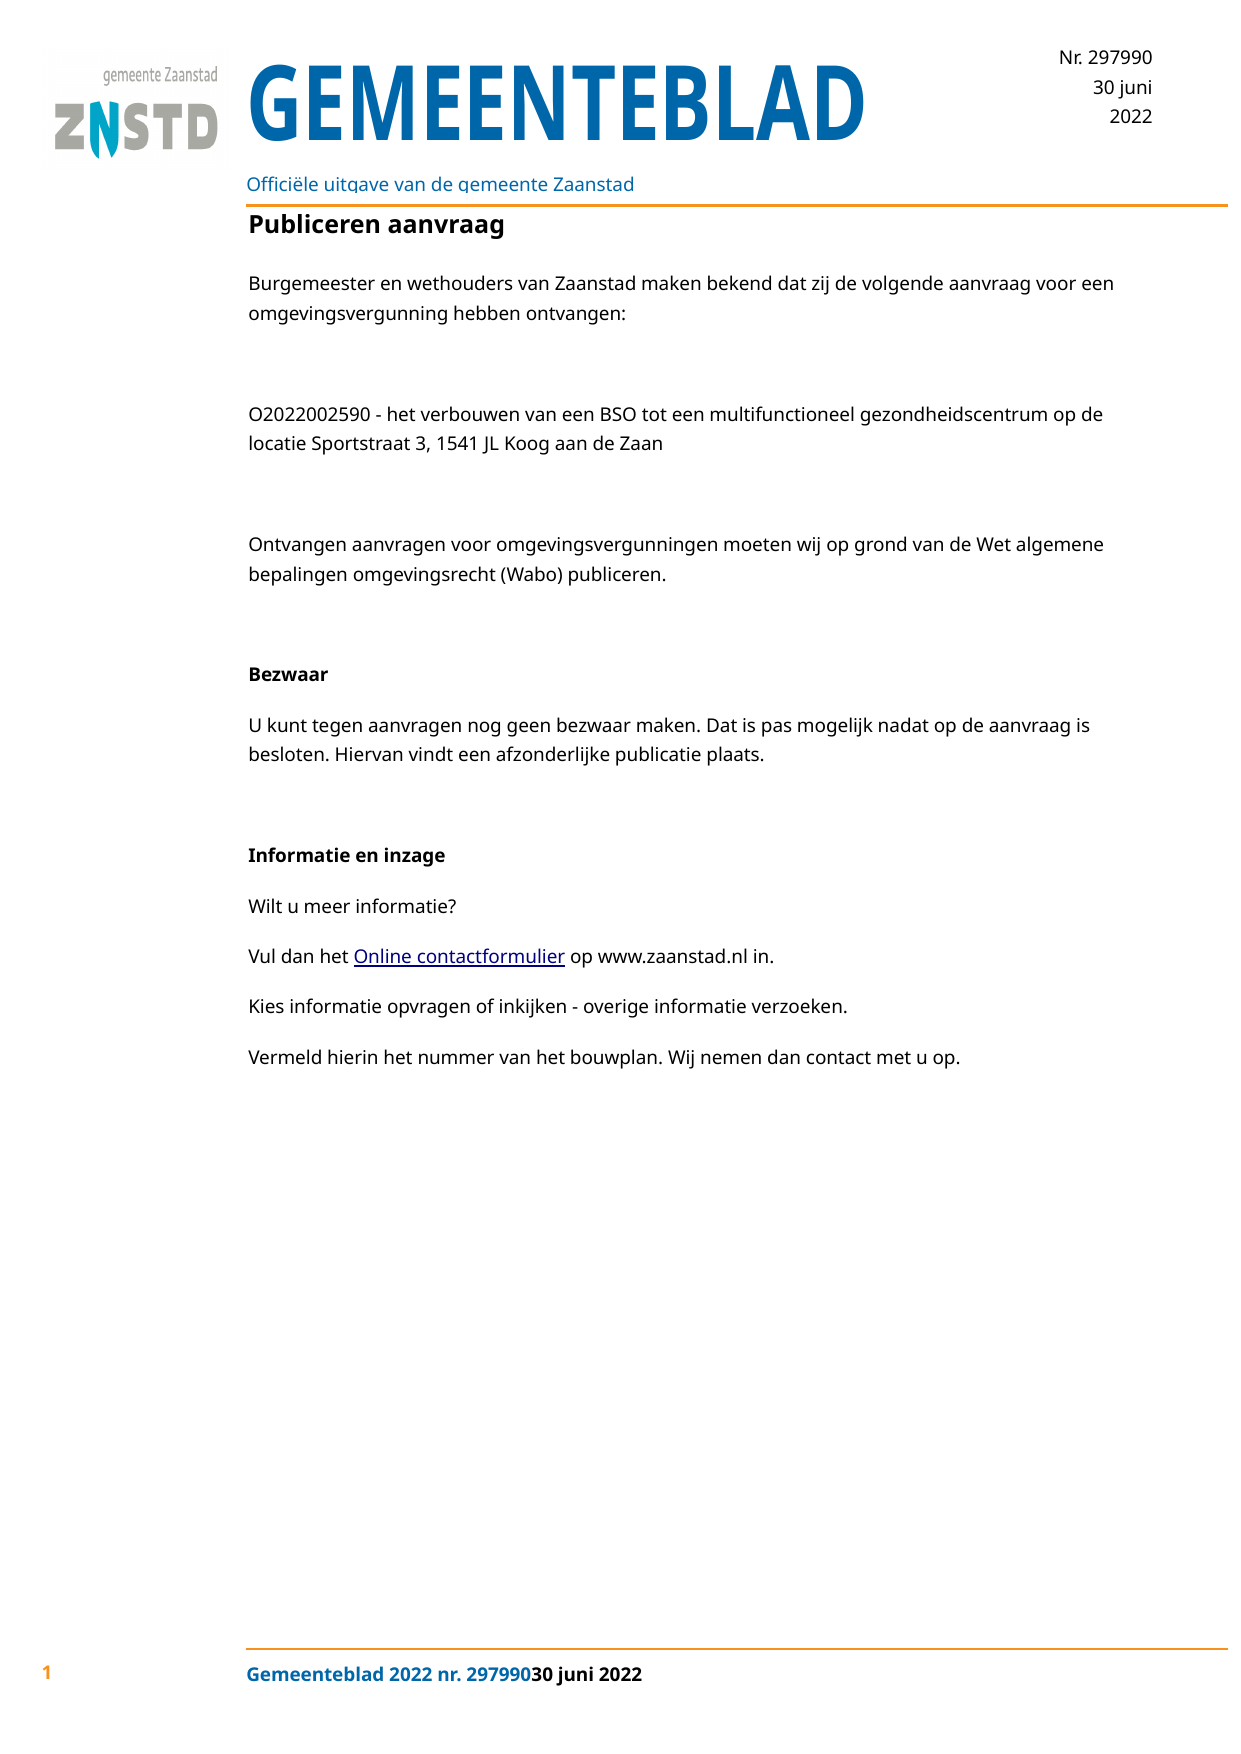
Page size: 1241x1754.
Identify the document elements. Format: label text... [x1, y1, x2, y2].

text Informatie en inzage [248, 842, 1152, 868]
text Ontvangen aanvragen voor omgevingsvergunningen moeten wij op grond van de Wet algemene bepalingen omgevingsrecht (Wabo) publiceren. [248, 531, 1152, 586]
text Vermeld hierin het nummer van het bouwplan. Wij nemen dan contact met u op. [248, 1044, 1152, 1070]
text Wilt u meer informatie? [248, 893, 1152, 918]
text Publiceren aanvraag [248, 207, 1152, 241]
text Burgemeester en wethouders van Zaanstad maken bekend dat zij de volgende aanvraag voor een omgevingsvergunning hebben ontvangen: [248, 270, 1152, 326]
text Bezwaar [248, 662, 1152, 687]
picture [41, 47, 231, 172]
text U kunt tegen aanvragen nog geen bezwaar maken. Dat is pas mogelijk nadat op de aanvraag is besloten. Hiervan vindt een afzonderlijke publicatie plaats. [248, 712, 1152, 767]
text O2022002590 - het verbouwen van een BSO tot een multifunctioneel gezondheidscentrum op de locatie Sportstraat 3, 1541 JL Koog aan de Zaan [248, 401, 1152, 456]
text Kies informatie opvragen of inkijken - overige informatie verzoeken. [248, 994, 1152, 1019]
text Vul dan het Online contactformulier op www.zaanstad.nl in. [248, 943, 1152, 969]
